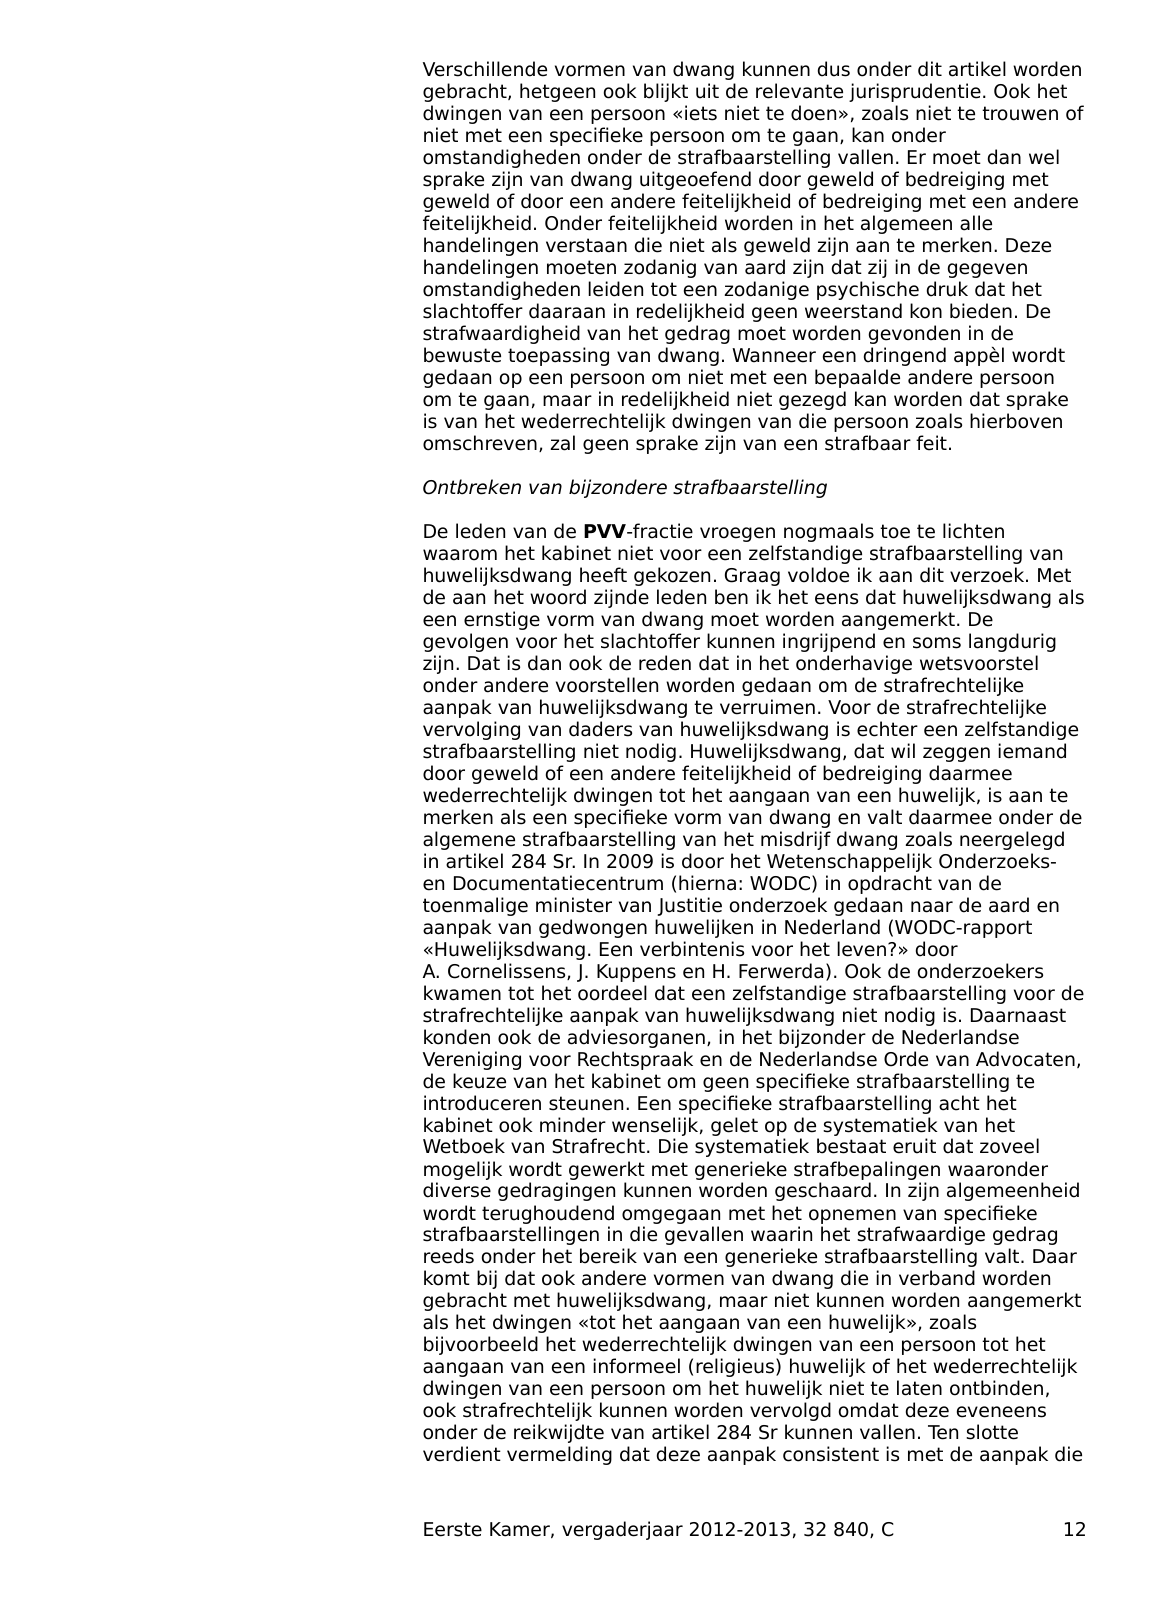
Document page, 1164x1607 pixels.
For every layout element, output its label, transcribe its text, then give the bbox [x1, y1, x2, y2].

text Verschillende vormen van dwang kunnen dus onder dit artikel worden gebracht, hetgeen ook blijkt uit de relevante jurisprudentie. Ook het dwingen van een persoon «iets niet te doen», zoals niet te trouwen of niet met een specifieke persoon om te gaan, kan onder omstandigheden onder de strafbaarstelling vallen. Er moet dan wel sprake zijn van dwang uitgeoefend door geweld of bedreiging met geweld of door een andere feitelijkheid of bedreiging met een andere feitelijkheid. Onder feitelijkheid worden in het algemeen alle handelingen verstaan die niet als geweld zijn aan te merken. Deze handelingen moeten zodanig van aard zijn dat zij in de gegeven omstandigheden leiden tot een zodanige psychische druk dat het slachtoffer daaraan in redelijkheid geen weerstand kon bieden. De strafwaardigheid van het gedrag moet worden gevonden in de bewuste toepassing van dwang. Wanneer een dringend appèl wordt gedaan op een persoon om niet met een bepaalde andere persoon om te gaan, maar in redelijkheid niet gezegd kan worden dat sprake is van het wederrechtelijk dwingen van die persoon zoals hierboven omschreven, zal geen sprake zijn van een strafbaar feit. [422, 59, 1087, 455]
subtitle Ontbreken van bijzondere strafbaarstelling [422, 477, 1087, 499]
text De leden van de PVV-fractie vroegen nogmaals toe te lichten waarom het kabinet niet voor een zelfstandige strafbaarstelling van huwelijksdwang heeft gekozen. Graag voldoe ik aan dit verzoek. Met de aan het woord zijnde leden ben ik het eens dat huwelijksdwang als een ernstige vorm van dwang moet worden aangemerkt. De gevolgen voor het slachtoffer kunnen ingrijpend en soms langdurig zijn. Dat is dan ook de reden dat in het onderhavige wetsvoorstel onder andere voorstellen worden gedaan om de strafrechtelijke aanpak van huwelijksdwang te verruimen. Voor de strafrechtelijke vervolging van daders van huwelijksdwang is echter een zelfstandige strafbaarstelling niet nodig. Huwelijksdwang, dat wil zeggen iemand door geweld of een andere feitelijkheid of bedreiging daarmee wederrechtelijk dwingen tot het aangaan van een huwelijk, is aan te merken als een specifieke vorm van dwang en valt daarmee onder de algemene strafbaarstelling van het misdrijf dwang zoals neergelegd in artikel 284 Sr. In 2009 is door het Wetenschappelijk Onderzoeks- en Documentatiecentrum (hierna: WODC) in opdracht van de toenmalige minister van Justitie onderzoek gedaan naar de aard en aanpak van gedwongen huwelijken in Nederland (WODC-rapport «Huwelijksdwang. Een verbintenis voor het leven?» door A. Cornelissens, J. Kuppens en H. Ferwerda). Ook de onderzoekers kwamen tot het oordeel dat een zelfstandige strafbaarstelling voor de strafrechtelijke aanpak van huwelijksdwang niet nodig is. Daarnaast konden ook de adviesorganen, in het bijzonder de Nederlandse Vereniging voor Rechtspraak en de Nederlandse Orde van Advocaten, de keuze van het kabinet om geen specifieke strafbaarstelling te introduceren steunen. Een specifieke strafbaarstelling acht het kabinet ook minder wenselijk, gelet op de systematiek van het Wetboek van Strafrecht. Die systematiek bestaat eruit dat zoveel mogelijk wordt gewerkt met generieke strafbepalingen waaronder diverse gedragingen kunnen worden geschaard. In zijn algemeenheid wordt terughoudend omgegaan met het opnemen van specifieke strafbaarstellingen in die gevallen waarin het strafwaardige gedrag reeds onder het bereik van een generieke strafbaarstelling valt. Daar komt bij dat ook andere vormen van dwang die in verband worden gebracht met huwelijksdwang, maar niet kunnen worden aangemerkt als het dwingen «tot het aangaan van een huwelijk», zoals bijvoorbeeld het wederrechtelijk dwingen van een persoon tot het aangaan van een informeel (religieus) huwelijk of het wederrechtelijk dwingen van een persoon om het huwelijk niet te laten ontbinden, ook strafrechtelijk kunnen worden vervolgd omdat deze eveneens onder de reikwijdte van artikel 284 Sr kunnen vallen. Ten slotte verdient vermelding dat deze aanpak consistent is met de aanpak die [422, 521, 1087, 1466]
